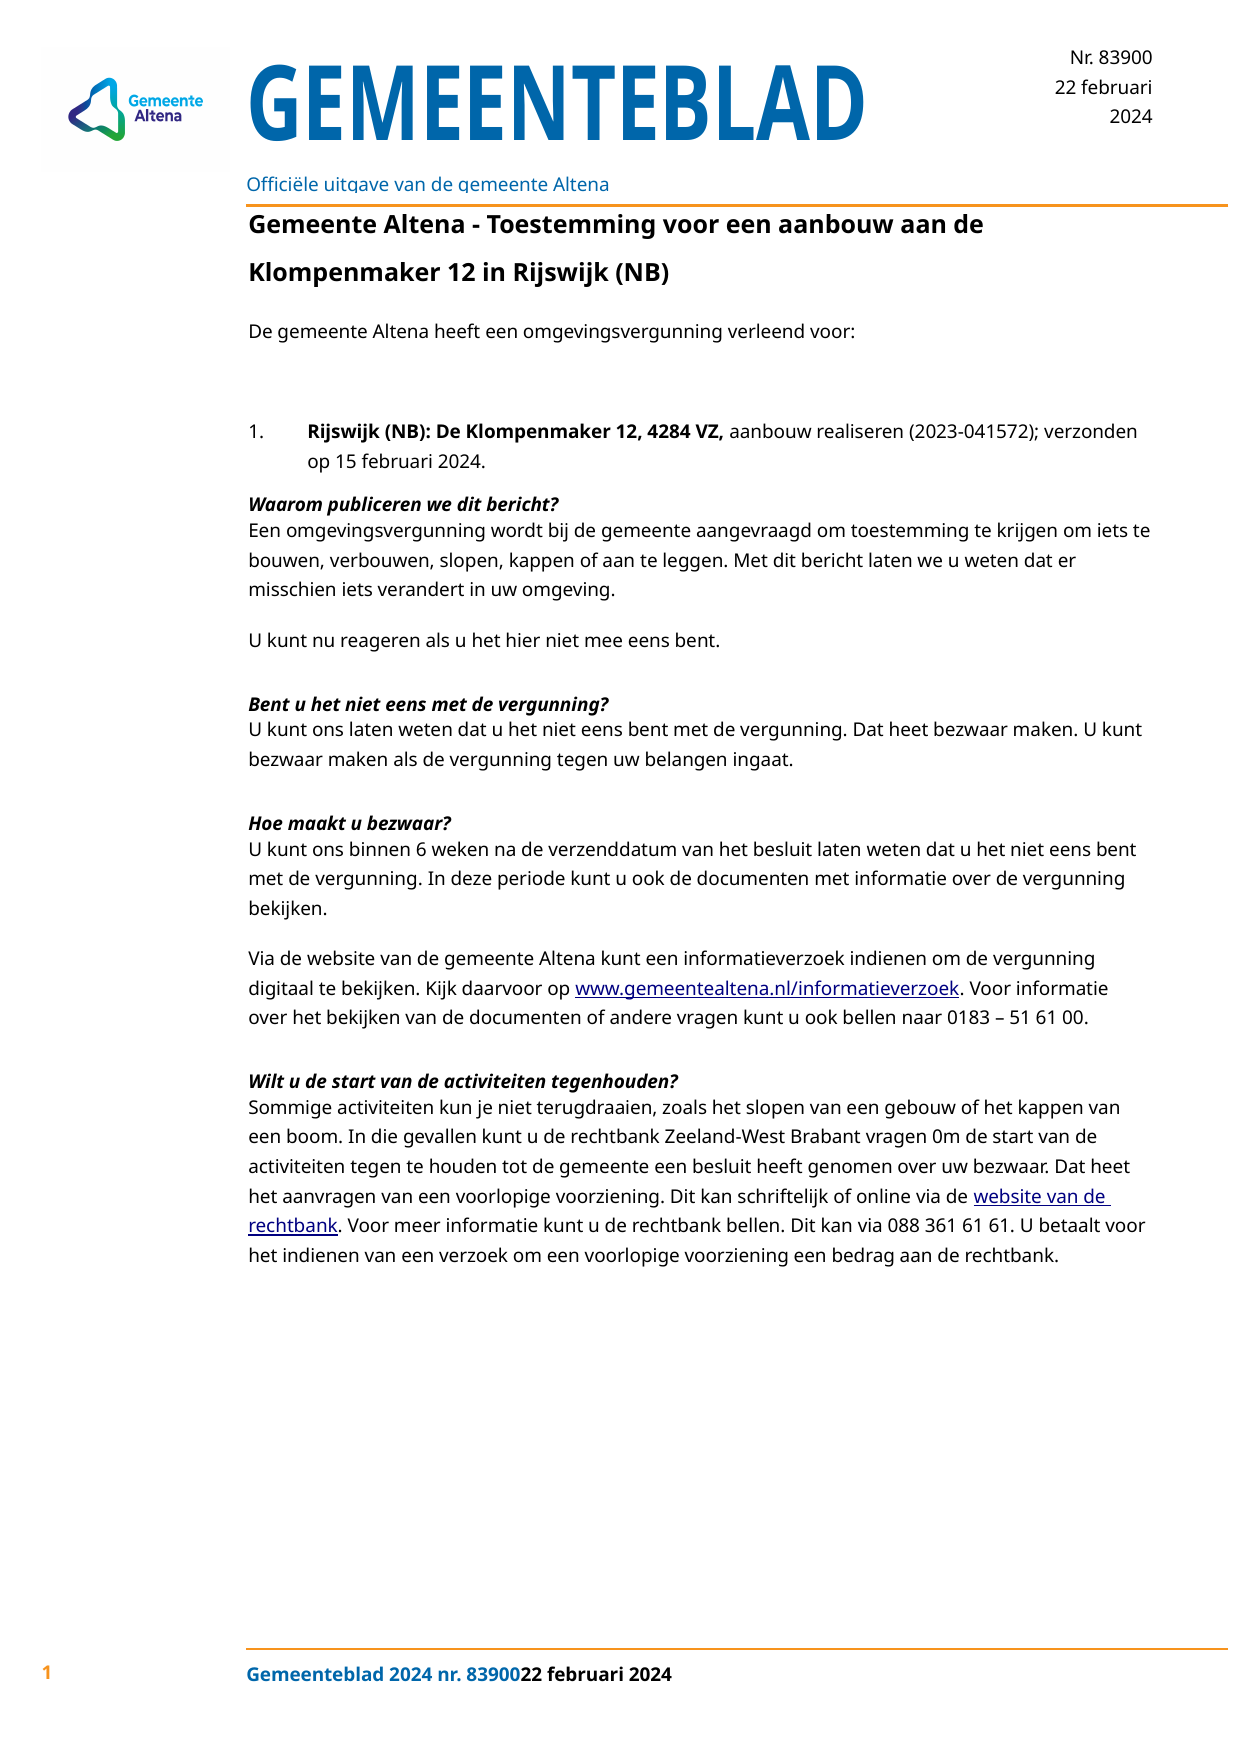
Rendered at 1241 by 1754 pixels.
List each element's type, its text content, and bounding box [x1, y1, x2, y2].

text Waarom publiceren we dit bericht? [248, 491, 1152, 517]
text U kunt ons binnen 6 weken na de verzenddatum van het besluit laten weten dat u het niet eens bent met de vergunning. In deze periode kunt u ook de documenten met informatie over de vergunning bekijken. [248, 836, 1152, 921]
text Gemeente Altena - Toestemming voor een aanbouw aan de Klompenmaker 12 in Rijswijk (NB) [248, 207, 1152, 288]
list Rijswijk (NB): De Klompenmaker 12, 4284 VZ, aanbouw realiseren (2023-041572); verzonden op 15 februari 2024. [248, 419, 1152, 474]
text Sommige activiteiten kun je niet terugdraaien, zoals het slopen van een gebouw of het kappen van een boom. In die gevallen kunt u de rechtbank Zeeland-West Brabant vragen 0m de start van de activiteiten tegen te houden tot de gemeente een besluit heeft genomen over uw bezwaar. Dat heet het aanvragen van een voorlopige voorziening. Dit kan schriftelijk of online via de website van de rechtbank. Voor meer informatie kunt u de rechtbank bellen. Dit kan via 088 361 61 61. U betaalt voor het indienen van een verzoek om een voorlopige voorziening een bedrag aan de rechtbank. [248, 1094, 1152, 1268]
text U kunt nu reageren als u het hier niet mee eens bent. [248, 627, 1152, 652]
text Via de website van de gemeente Altena kunt een informatieverzoek indienen om de vergunning digitaal te bekijken. Kijk daarvoor op www.gemeentealtena.nl/informatieverzoek. Voor informatie over het bekijken van de documenten of andere vragen kunt u ook bellen naar 0183 – 51 61 00. [248, 945, 1152, 1030]
text Hoe maakt u bezwaar? [248, 810, 1152, 836]
picture [41, 47, 231, 172]
text Wilt u de start van de activiteiten tegenhouden? [248, 1068, 1152, 1094]
text U kunt ons laten weten dat u het niet eens bent met de vergunning. Dat heet bezwaar maken. U kunt bezwaar maken als de vergunning tegen uw belangen ingaat. [248, 716, 1152, 772]
text Bent u het niet eens met de vergunning? [248, 691, 1152, 716]
text De gemeente Altena heeft een omgevingsvergunning verleend voor: [248, 318, 1152, 344]
text Een omgevingsvergunning wordt bij de gemeente aangevraagd om toestemming te krijgen om iets te bouwen, verbouwen, slopen, kappen of aan te leggen. Met dit bericht laten we u weten dat er misschien iets verandert in uw omgeving. [248, 517, 1152, 602]
